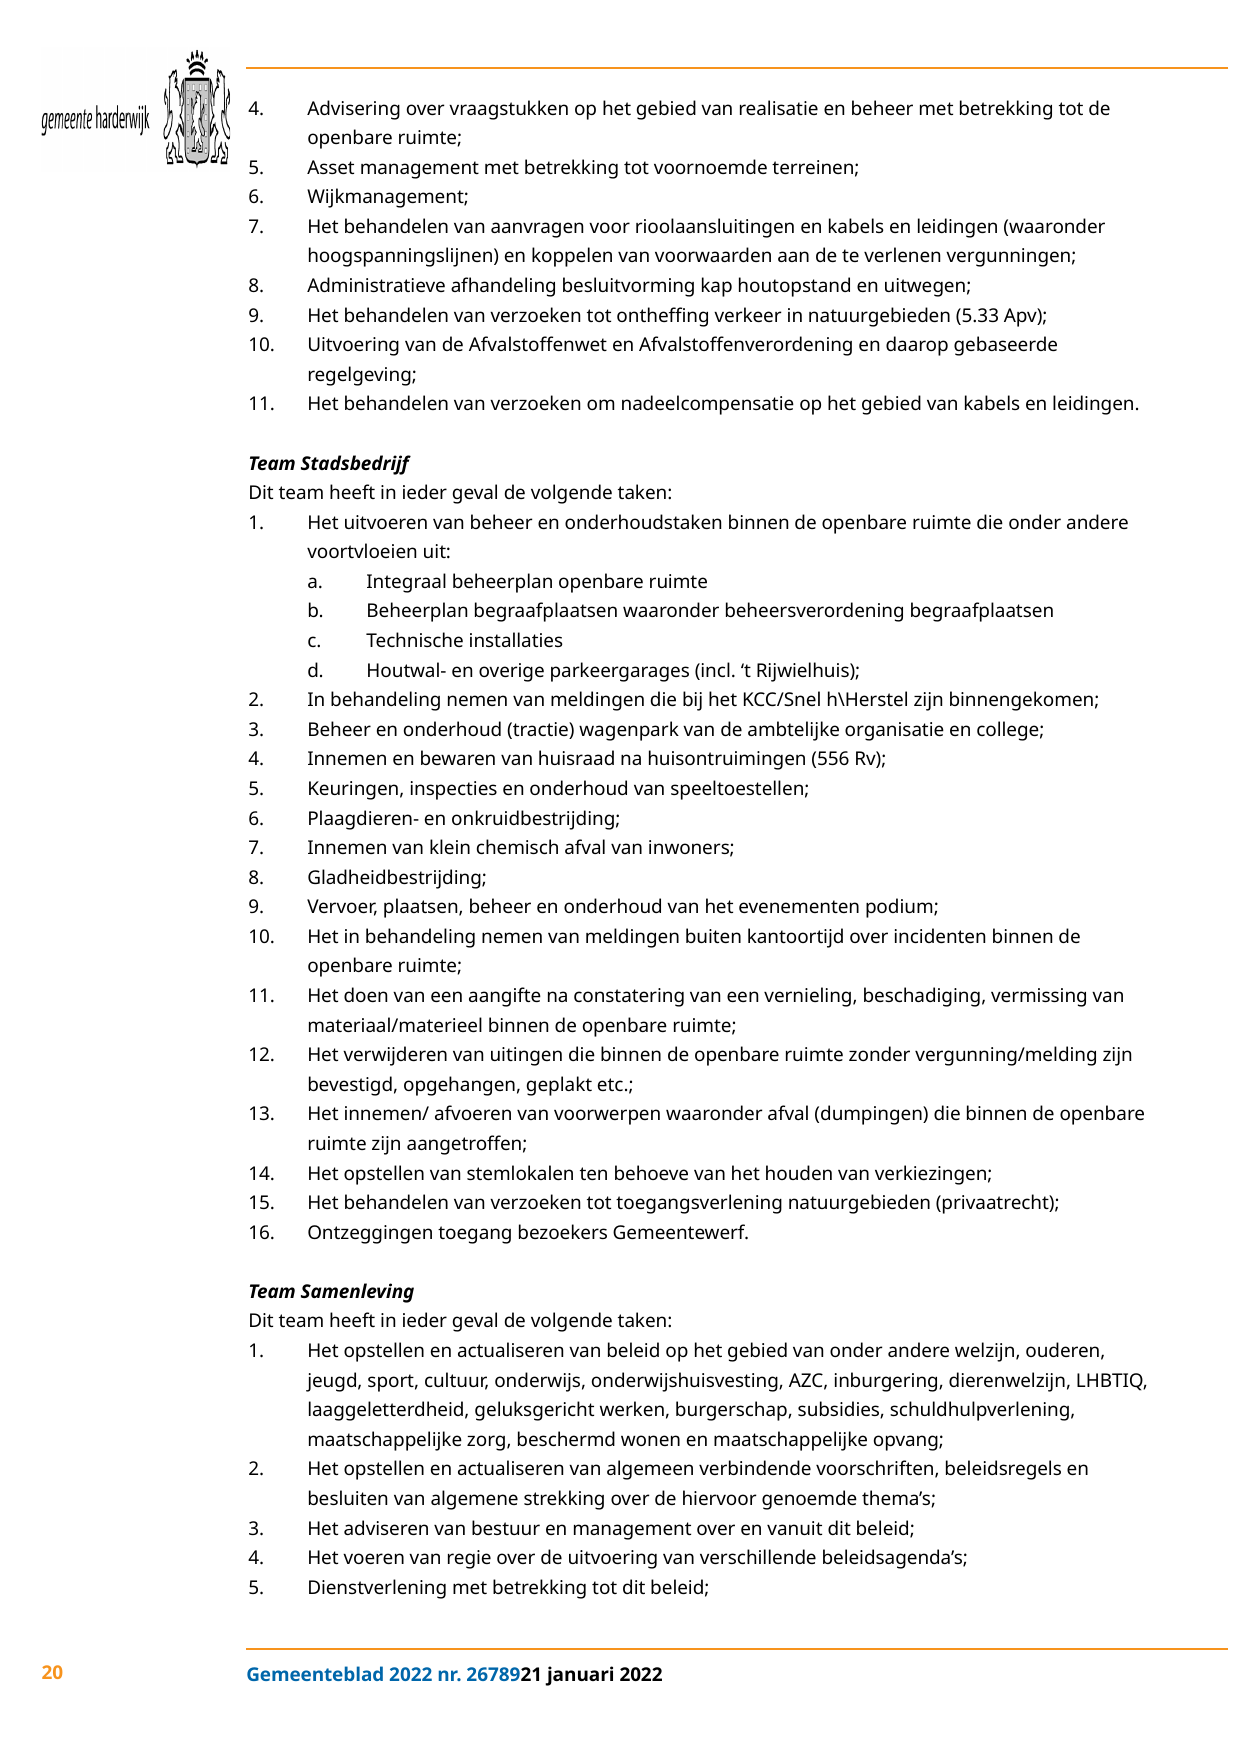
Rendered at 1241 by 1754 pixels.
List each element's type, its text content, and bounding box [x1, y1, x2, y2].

list Gladheidbestrijding; [248, 864, 1152, 890]
text Dit team heeft in ieder geval de volgende taken: [248, 1308, 1152, 1333]
list Het opstellen en actualiseren van algemeen verbindende voorschriften, beleidsregels en besluiten van algemene strekking over de hiervoor genoemde thema’s; [248, 1456, 1152, 1511]
list Het innemen/ afvoeren van voorwerpen waaronder afval (dumpingen) die binnen de openbare ruimte zijn aangetroffen; [248, 1101, 1152, 1156]
list Ontzeggingen toegang bezoekers Gemeentewerf. [248, 1219, 1152, 1245]
list Dienstverlening met betrekking tot dit beleid; [248, 1574, 1152, 1600]
list Technische installaties [307, 627, 1152, 653]
list Innemen en bewaren van huisraad na huisontruimingen (556 Rv); [248, 746, 1152, 771]
text Team Stadsbedrijf [248, 450, 1152, 476]
list In behandeling nemen van meldingen die bij het KCC/Snel h\Herstel zijn binnengekomen; [248, 686, 1152, 712]
list Het in behandeling nemen van meldingen buiten kantoortijd over incidenten binnen de openbare ruimte; [248, 923, 1152, 978]
text Dit team heeft in ieder geval de volgende taken: [248, 479, 1152, 505]
list Vervoer, plaatsen, beheer en onderhoud van het evenementen podium; [248, 893, 1152, 919]
list Advisering over vraagstukken op het gebied van realisatie en beheer met betrekking tot de openbare ruimte; [248, 95, 1152, 150]
list Het behandelen van verzoeken tot toegangsverlening natuurgebieden (privaatrecht); [248, 1189, 1152, 1215]
list Het behandelen van verzoeken tot ontheffing verkeer in natuurgebieden (5.33 Apv); [248, 302, 1152, 328]
list Het adviseren van bestuur en management over en vanuit dit beleid; [248, 1515, 1152, 1541]
list Het behandelen van aanvragen voor rioolaansluitingen en kabels en leidingen (waaronder hoogspanningslijnen) en koppelen van voorwaarden aan de te verlenen vergunningen; [248, 213, 1152, 268]
list Uitvoering van de Afvalstoffenwet en Afvalstoffenverordening en daarop gebaseerde regelgeving; [248, 331, 1152, 387]
list Beheer en onderhoud (tractie) wagenpark van de ambtelijke organisatie en college; [248, 716, 1152, 742]
list Het verwijderen van uitingen die binnen de openbare ruimte zonder vergunning/melding zijn bevestigd, opgehangen, geplakt etc.; [248, 1041, 1152, 1097]
text Team Samenleving [248, 1278, 1152, 1304]
list Asset management met betrekking tot voornoemde terreinen; [248, 154, 1152, 180]
list Beheerplan begraafplaatsen waaronder beheersverordening begraafplaatsen [307, 598, 1152, 623]
list Het opstellen en actualiseren van beleid op het gebied van onder andere welzijn, ouderen, jeugd, sport, cultuur, onderwijs, onderwijshuisvesting, AZC, inburgering, dierenwelzijn, LHBTIQ, laaggeletterdheid, geluksgericht werken, burgerschap, subsidies, schuldhulpverlening, maatschappelijke zorg, beschermd wonen en maatschappelijke opvang; [248, 1337, 1152, 1452]
list Plaagdieren- en onkruidbestrijding; [248, 805, 1152, 831]
list Administratieve afhandeling besluitvorming kap houtopstand en uitwegen; [248, 272, 1152, 298]
list Het opstellen van stemlokalen ten behoeve van het houden van verkiezingen; [248, 1160, 1152, 1186]
picture [41, 47, 231, 172]
list Het behandelen van verzoeken om nadeelcompensatie op het gebied van kabels en leidingen. [248, 391, 1152, 416]
list Innemen van klein chemisch afval van inwoners; [248, 834, 1152, 860]
list Het voeren van regie over de uitvoering van verschillende beleidsagenda’s; [248, 1544, 1152, 1570]
list Wijkmanagement; [248, 183, 1152, 209]
list Houtwal- en overige parkeergarages (incl. ‘t Rijwielhuis); [307, 657, 1152, 683]
list Het uitvoeren van beheer en onderhoudstaken binnen de openbare ruimte die onder andere voortvloeien uit: [248, 509, 1152, 564]
list Keuringen, inspecties en onderhoud van speeltoestellen; [248, 775, 1152, 801]
list Integraal beheerplan openbare ruimte [307, 568, 1152, 594]
list Het doen van een aangifte na constatering van een vernieling, beschadiging, vermissing van materiaal/materieel binnen de openbare ruimte; [248, 982, 1152, 1038]
